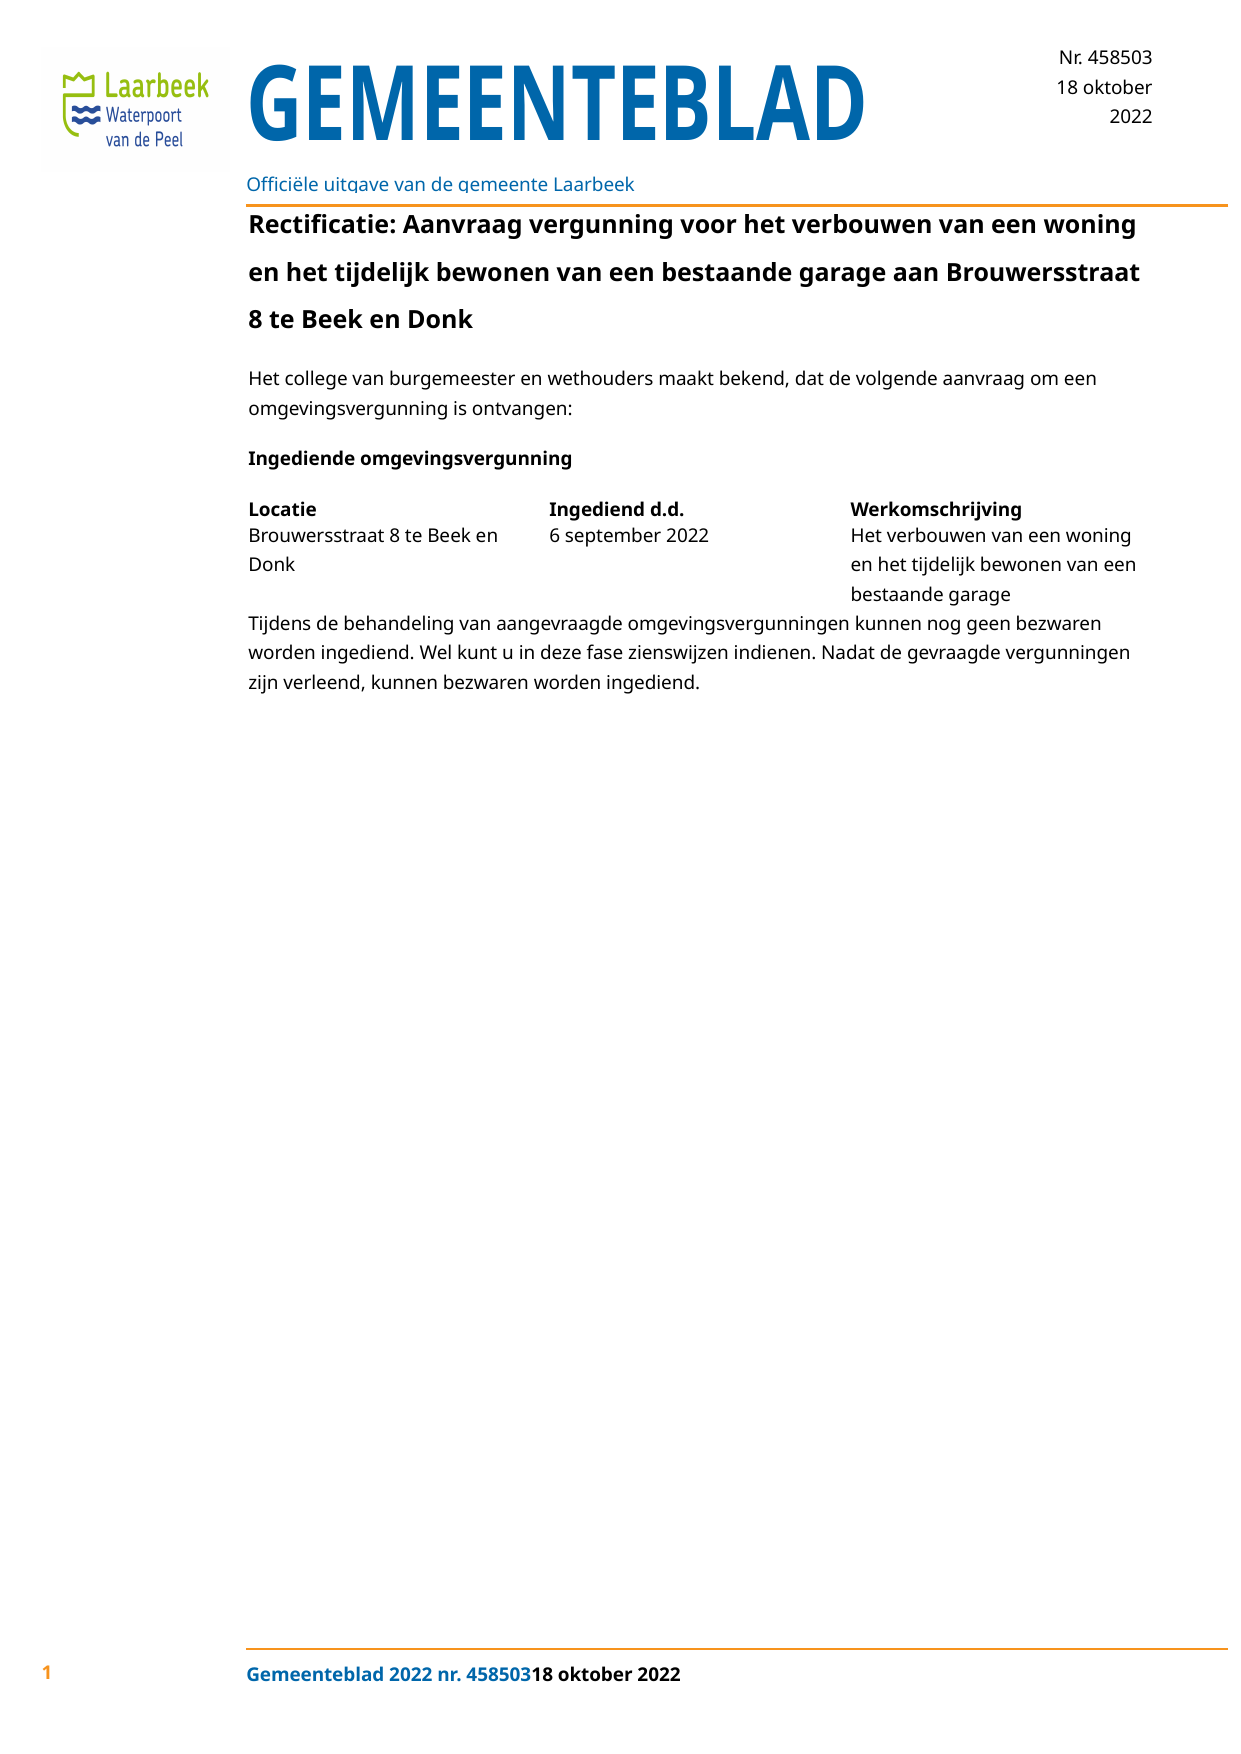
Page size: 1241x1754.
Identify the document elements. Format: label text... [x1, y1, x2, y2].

table_cell 6 september 2022 [549, 522, 850, 607]
text Het college van burgemeester en wethouders maakt bekend, dat de volgende aanvraag om een omgevingsvergunning is ontvangen: [248, 366, 1152, 421]
text Rectificatie: Aanvraag vergunning voor het verbouwen van een woning en het tijdelijk bewonen van een bestaande garage aan Brouwersstraat 8 te Beek en Donk [248, 207, 1152, 336]
table_header Locatie [248, 496, 549, 522]
table_header Ingediend d.d. [549, 496, 850, 522]
table_header Werkomschrijving [850, 496, 1152, 522]
picture [41, 47, 231, 172]
text Ingediende omgevingsvergunning [248, 446, 1152, 471]
table_cell Brouwersstraat 8 te Beek en Donk [248, 522, 549, 607]
text Tijdens de behandeling van aangevraagde omgevingsvergunningen kunnen nog geen bezwaren worden ingediend. Wel kunt u in deze fase zienswijzen indienen. Nadat de gevraagde vergunningen zijn verleend, kunnen bezwaren worden ingediend. [248, 610, 1152, 695]
table_cell Het verbouwen van een woning en het tijdelijk bewonen van een bestaande garage [850, 522, 1152, 607]
